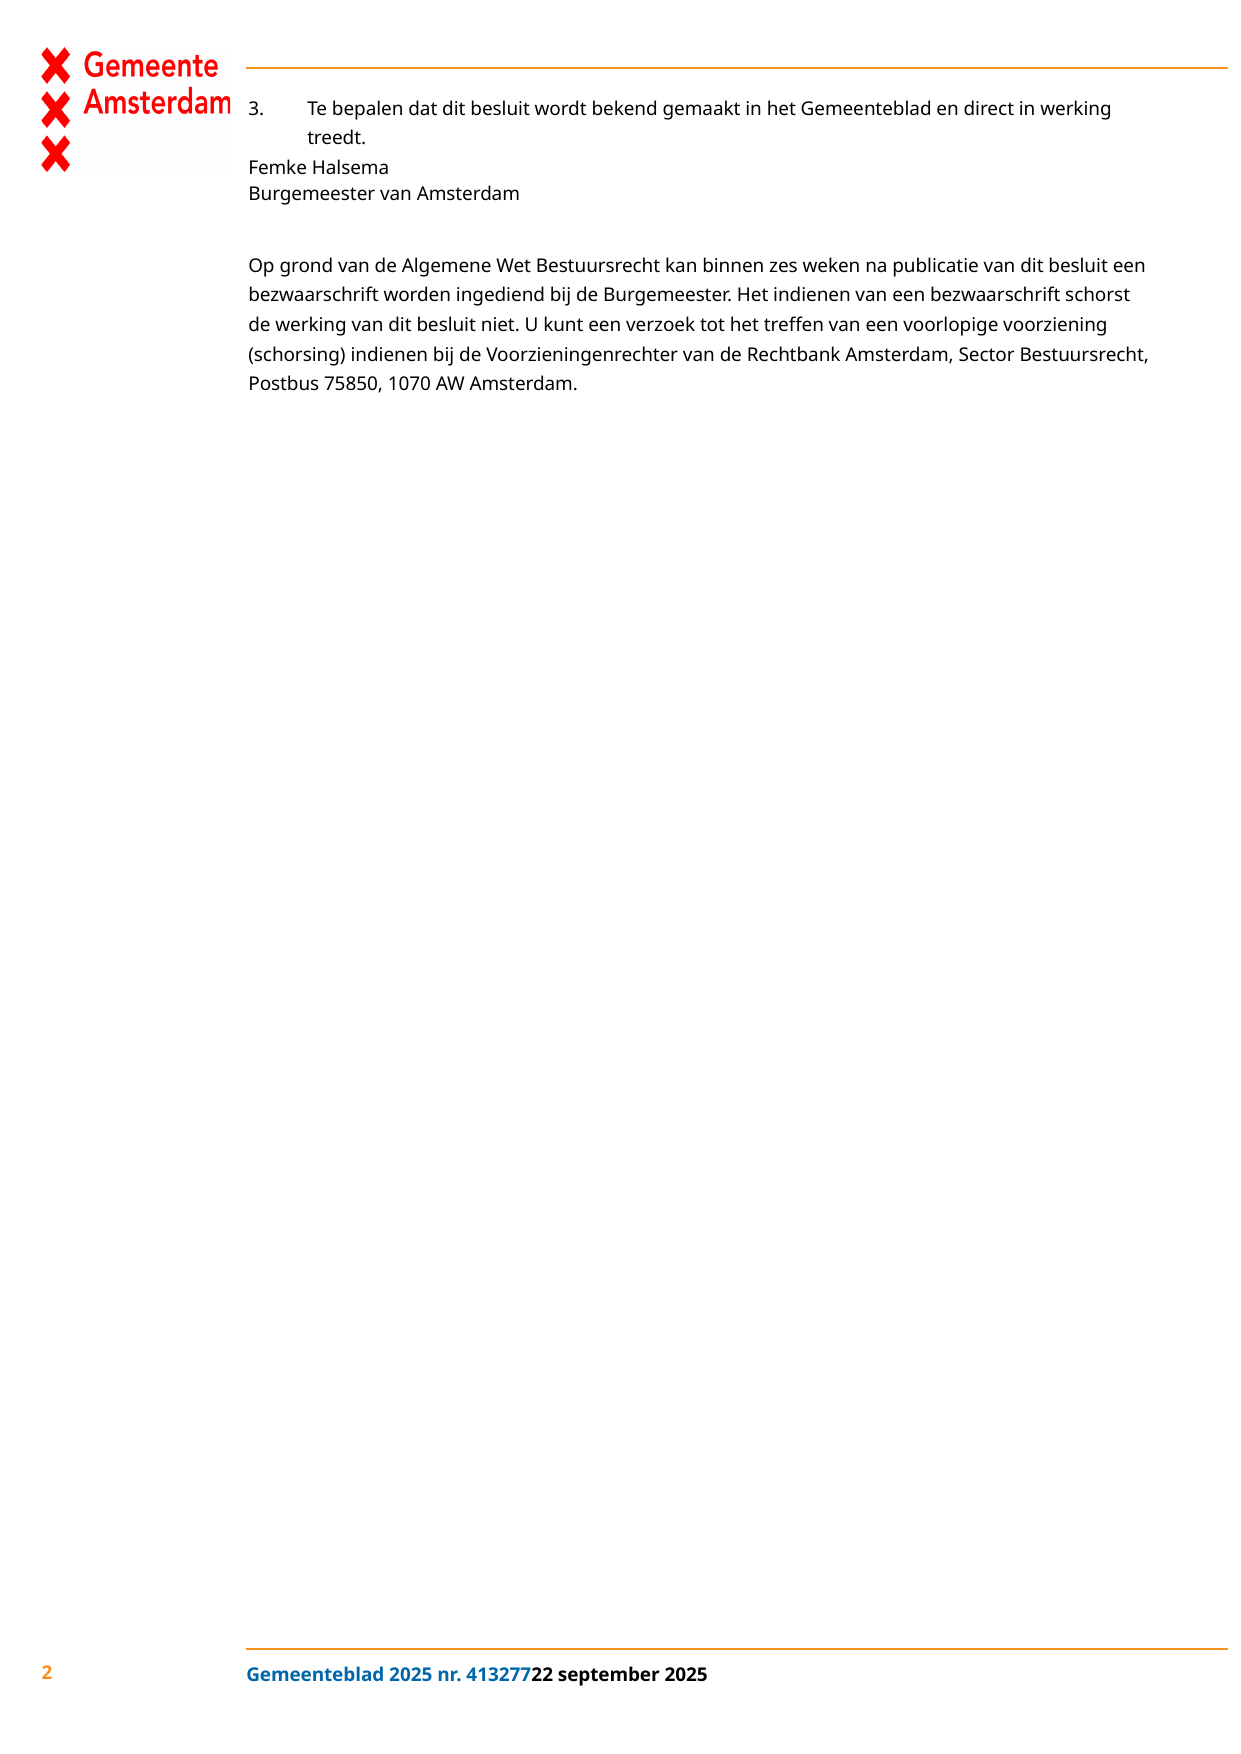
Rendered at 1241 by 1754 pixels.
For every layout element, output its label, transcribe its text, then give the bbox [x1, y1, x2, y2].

text Burgemeester van Amsterdam [248, 180, 1152, 205]
text Op grond van de Algemene Wet Bestuursrecht kan binnen zes weken na publicatie van dit besluit een bezwaarschrift worden ingediend bij de Burgemeester. Het indienen van een bezwaarschrift schorst de werking van dit besluit niet. U kunt een verzoek tot het treffen van een voorlopige voorziening (schorsing) indienen bij de Voorzieningenrechter van de Rechtbank Amsterdam, Sector Bestuursrecht, Postbus 75850, 1070 AW Amsterdam. [248, 252, 1152, 396]
list Te bepalen dat dit besluit wordt bekend gemaakt in het Gemeenteblad en direct in werking treedt. [248, 95, 1152, 150]
text Femke Halsema [248, 154, 1152, 180]
picture [41, 47, 231, 172]
